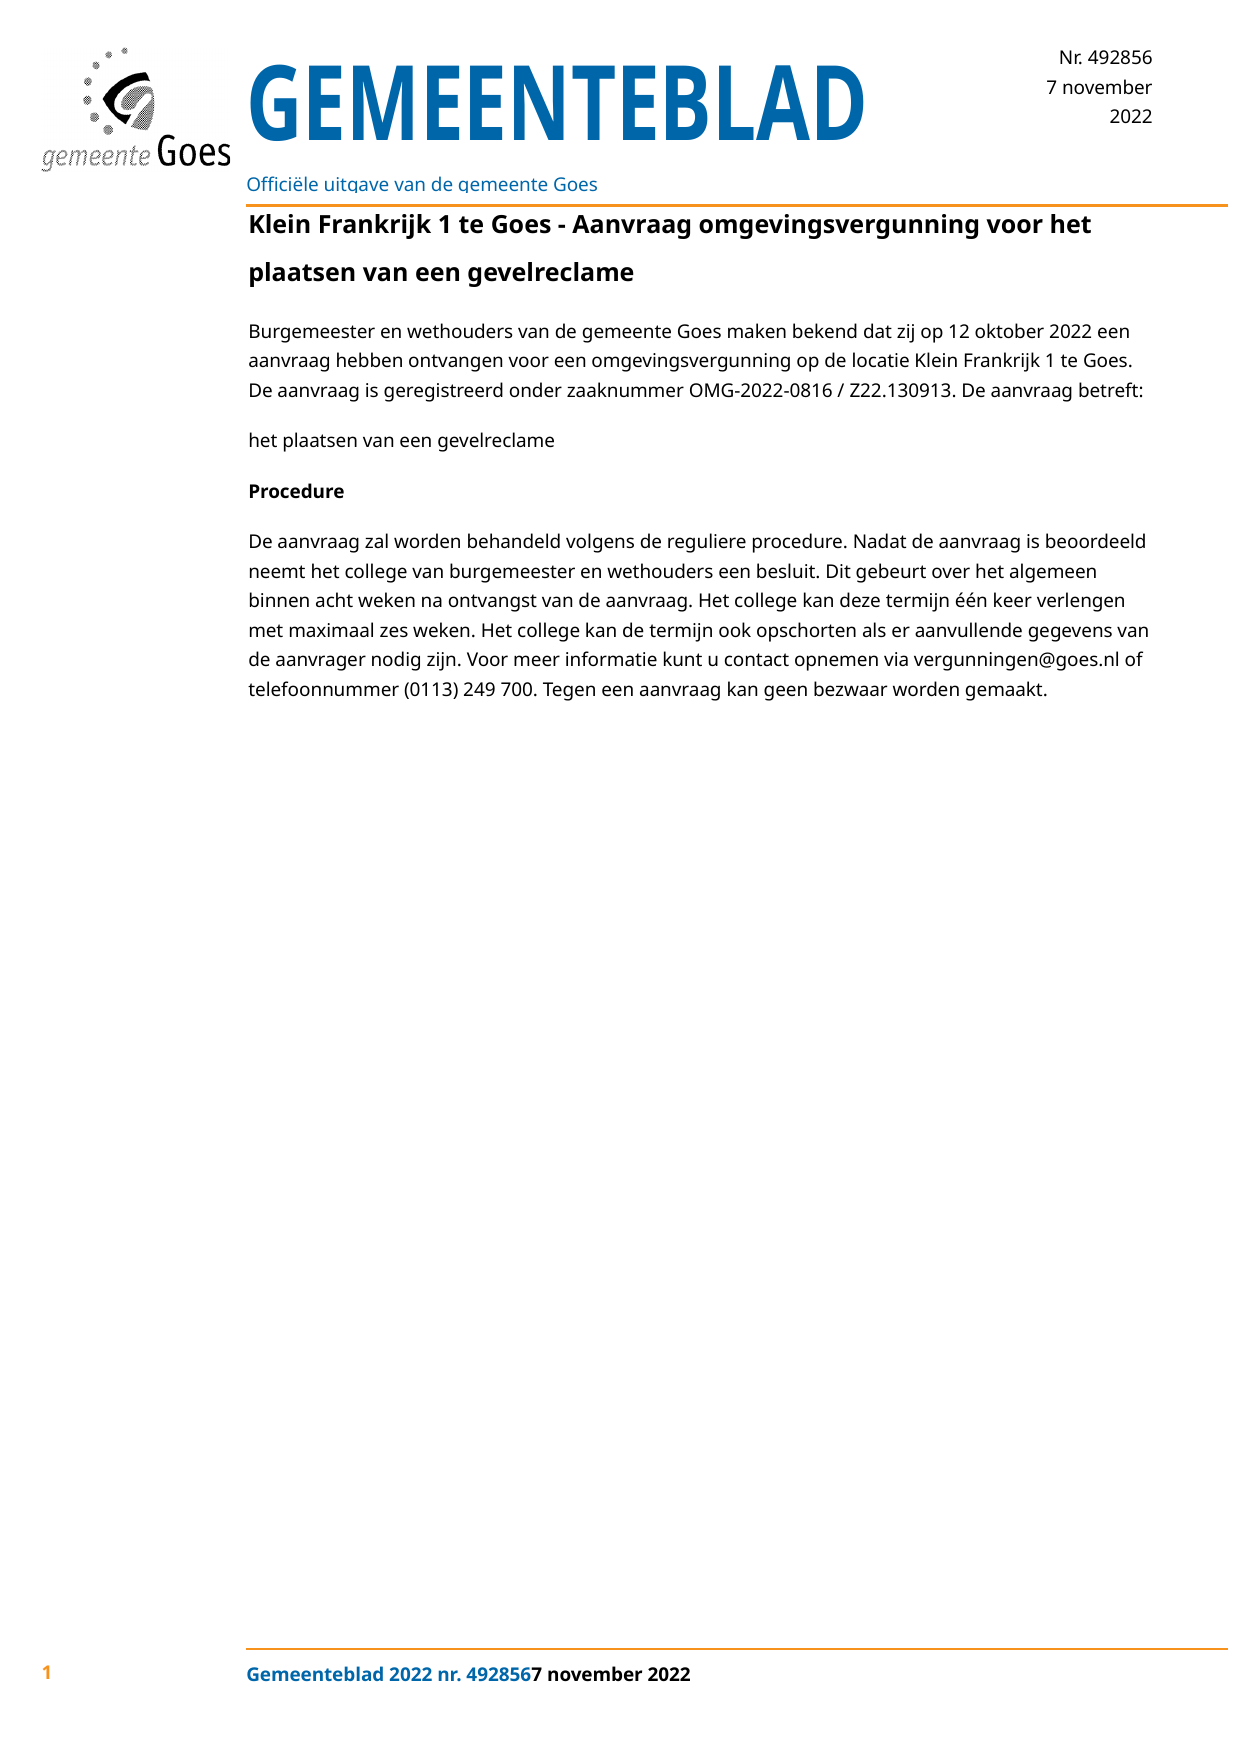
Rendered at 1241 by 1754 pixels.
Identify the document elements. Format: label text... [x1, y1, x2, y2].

text Burgemeester en wethouders van de gemeente Goes maken bekend dat zij op 12 oktober 2022 een aanvraag hebben ontvangen voor een omgevingsvergunning op de locatie Klein Frankrijk 1 te Goes. De aanvraag is geregistreerd onder zaaknummer OMG-2022-0816 / Z22.130913. De aanvraag betreft: [248, 318, 1152, 403]
text De aanvraag zal worden behandeld volgens de reguliere procedure. Nadat de aanvraag is beoordeeld neemt het college van burgemeester en wethouders een besluit. Dit gebeurt over het algemeen binnen acht weken na ontvangst van de aanvraag. Het college kan deze termijn één keer verlengen met maximaal zes weken. Het college kan de termijn ook opschorten als er aanvullende gegevens van de aanvrager nodig zijn. Voor meer informatie kunt u contact opnemen via vergunningen@goes.nl of telefoonnummer (0113) 249 700. Tegen een aanvraag kan geen bezwaar worden gemaakt. [248, 528, 1152, 702]
picture [41, 47, 231, 172]
text het plaatsen van een gevelreclame [248, 427, 1152, 453]
text Procedure [248, 478, 1152, 504]
text Klein Frankrijk 1 te Goes - Aanvraag omgevingsvergunning voor het plaatsen van een gevelreclame [248, 207, 1152, 288]
